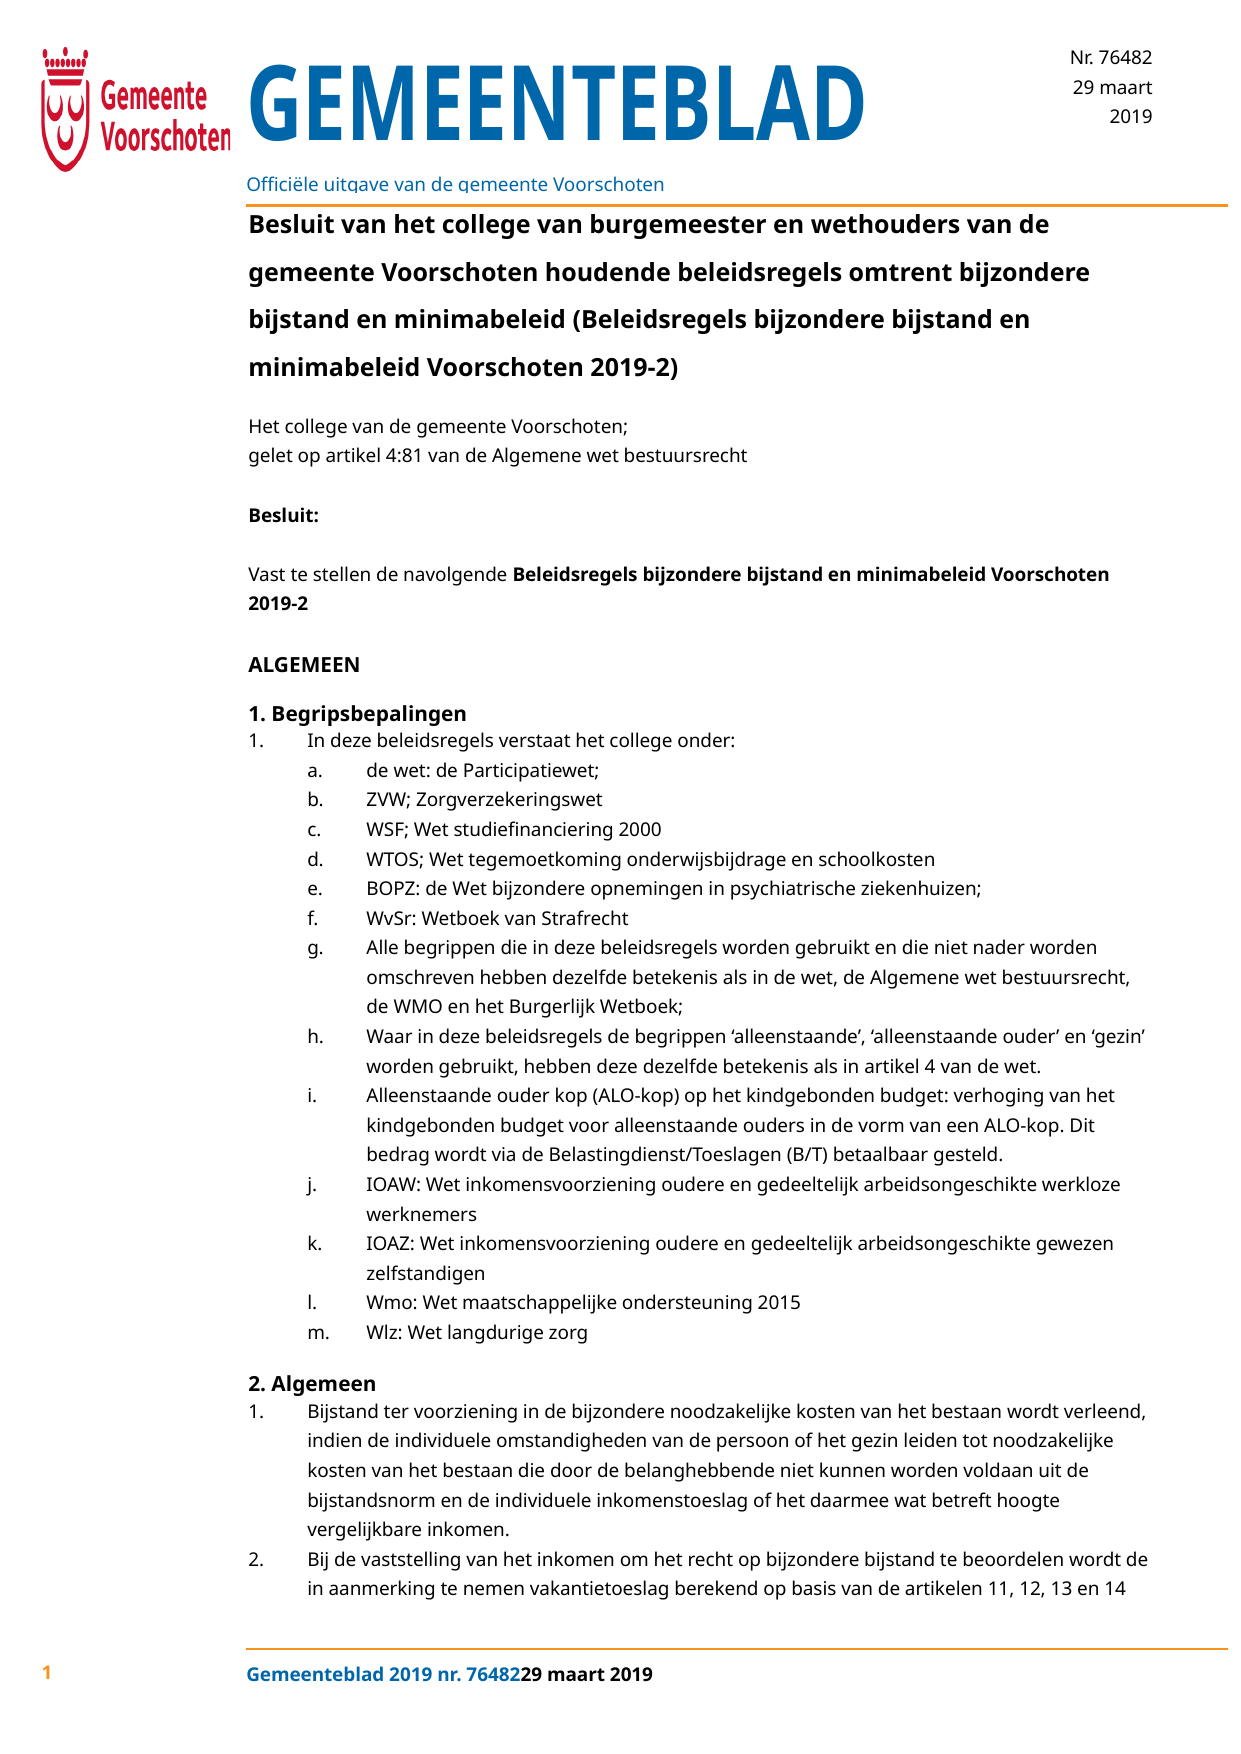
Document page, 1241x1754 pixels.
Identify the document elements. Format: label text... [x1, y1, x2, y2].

text ALGEMEEN [248, 650, 1152, 678]
text gelet op artikel 4:81 van de Algemene wet bestuursrecht [248, 443, 1152, 468]
list Alle begrippen die in deze beleidsregels worden gebruikt en die niet nader worden omschreven hebben dezelfde betekenis als in de wet, de Algemene wet bestuursrecht, de WMO en het Burgerlijk Wetboek; [307, 934, 1152, 1019]
list IOAW: Wet inkomensvoorziening oudere en gedeeltelijk arbeidsongeschikte werkloze werknemers [307, 1171, 1152, 1227]
list WSF; Wet studiefinanciering 2000 [307, 816, 1152, 842]
list Waar in deze beleidsregels de begrippen ‘alleenstaande’, ‘alleenstaande ouder’ en ‘gezin’ worden gebruikt, hebben deze dezelfde betekenis als in artikel 4 van de wet. [307, 1023, 1152, 1079]
text Vast te stellen de navolgende Beleidsregels bijzondere bijstand en minimabeleid Voorschoten 2019-2 [248, 561, 1152, 616]
list WvSr: Wetboek van Strafrecht [307, 905, 1152, 931]
text 1. Begripsbepalingen [248, 699, 1152, 727]
text Het college van de gemeente Voorschoten; [248, 413, 1152, 439]
list Bij de vaststelling van het inkomen om het recht op bijzondere bijstand te beoordelen wordt de in aanmerking te nemen vakantietoeslag berekend op basis van de artikelen 11, 12, 13 en 14 [248, 1546, 1152, 1601]
list Wlz: Wet langdurige zorg [307, 1319, 1152, 1345]
list IOAZ: Wet inkomensvoorziening oudere en gedeeltelijk arbeidsongeschikte gewezen zelfstandigen [307, 1230, 1152, 1286]
picture [41, 47, 231, 172]
list de wet: de Participatiewet; [307, 757, 1152, 783]
list In deze beleidsregels verstaat het college onder: [248, 727, 1152, 753]
list BOPZ: de Wet bijzondere opnemingen in psychiatrische ziekenhuizen; [307, 875, 1152, 901]
list ZVW; Zorgverzekeringswet [307, 787, 1152, 812]
list WTOS; Wet tegemoetkoming onderwijsbijdrage en schoolkosten [307, 846, 1152, 872]
text Besluit van het college van burgemeester en wethouders van de gemeente Voorschoten houdende beleidsregels omtrent bijzondere bijstand en minimabeleid (Beleidsregels bijzondere bijstand en minimabeleid Voorschoten 2019-2) [248, 207, 1152, 384]
list Alleenstaande ouder kop (ALO-kop) op het kindgebonden budget: verhoging van het kindgebonden budget voor alleenstaande ouders in de vorm van een ALO-kop. Dit bedrag wordt via de Belastingdienst/Toeslagen (B/T) betaalbaar gesteld. [307, 1082, 1152, 1167]
list Bijstand ter voorziening in de bijzondere noodzakelijke kosten van het bestaan wordt verleend, indien de individuele omstandigheden van de persoon of het gezin leiden tot noodzakelijke kosten van het bestaan die door de belanghebbende niet kunnen worden voldaan uit de bijstandsnorm en de individuele inkomenstoeslag of het daarmee wat betreft hoogte vergelijkbare inkomen. [248, 1398, 1152, 1542]
text Besluit: [248, 502, 1152, 528]
list Wmo: Wet maatschappelijke ondersteuning 2015 [307, 1289, 1152, 1315]
text 2. Algemeen [248, 1369, 1152, 1398]
